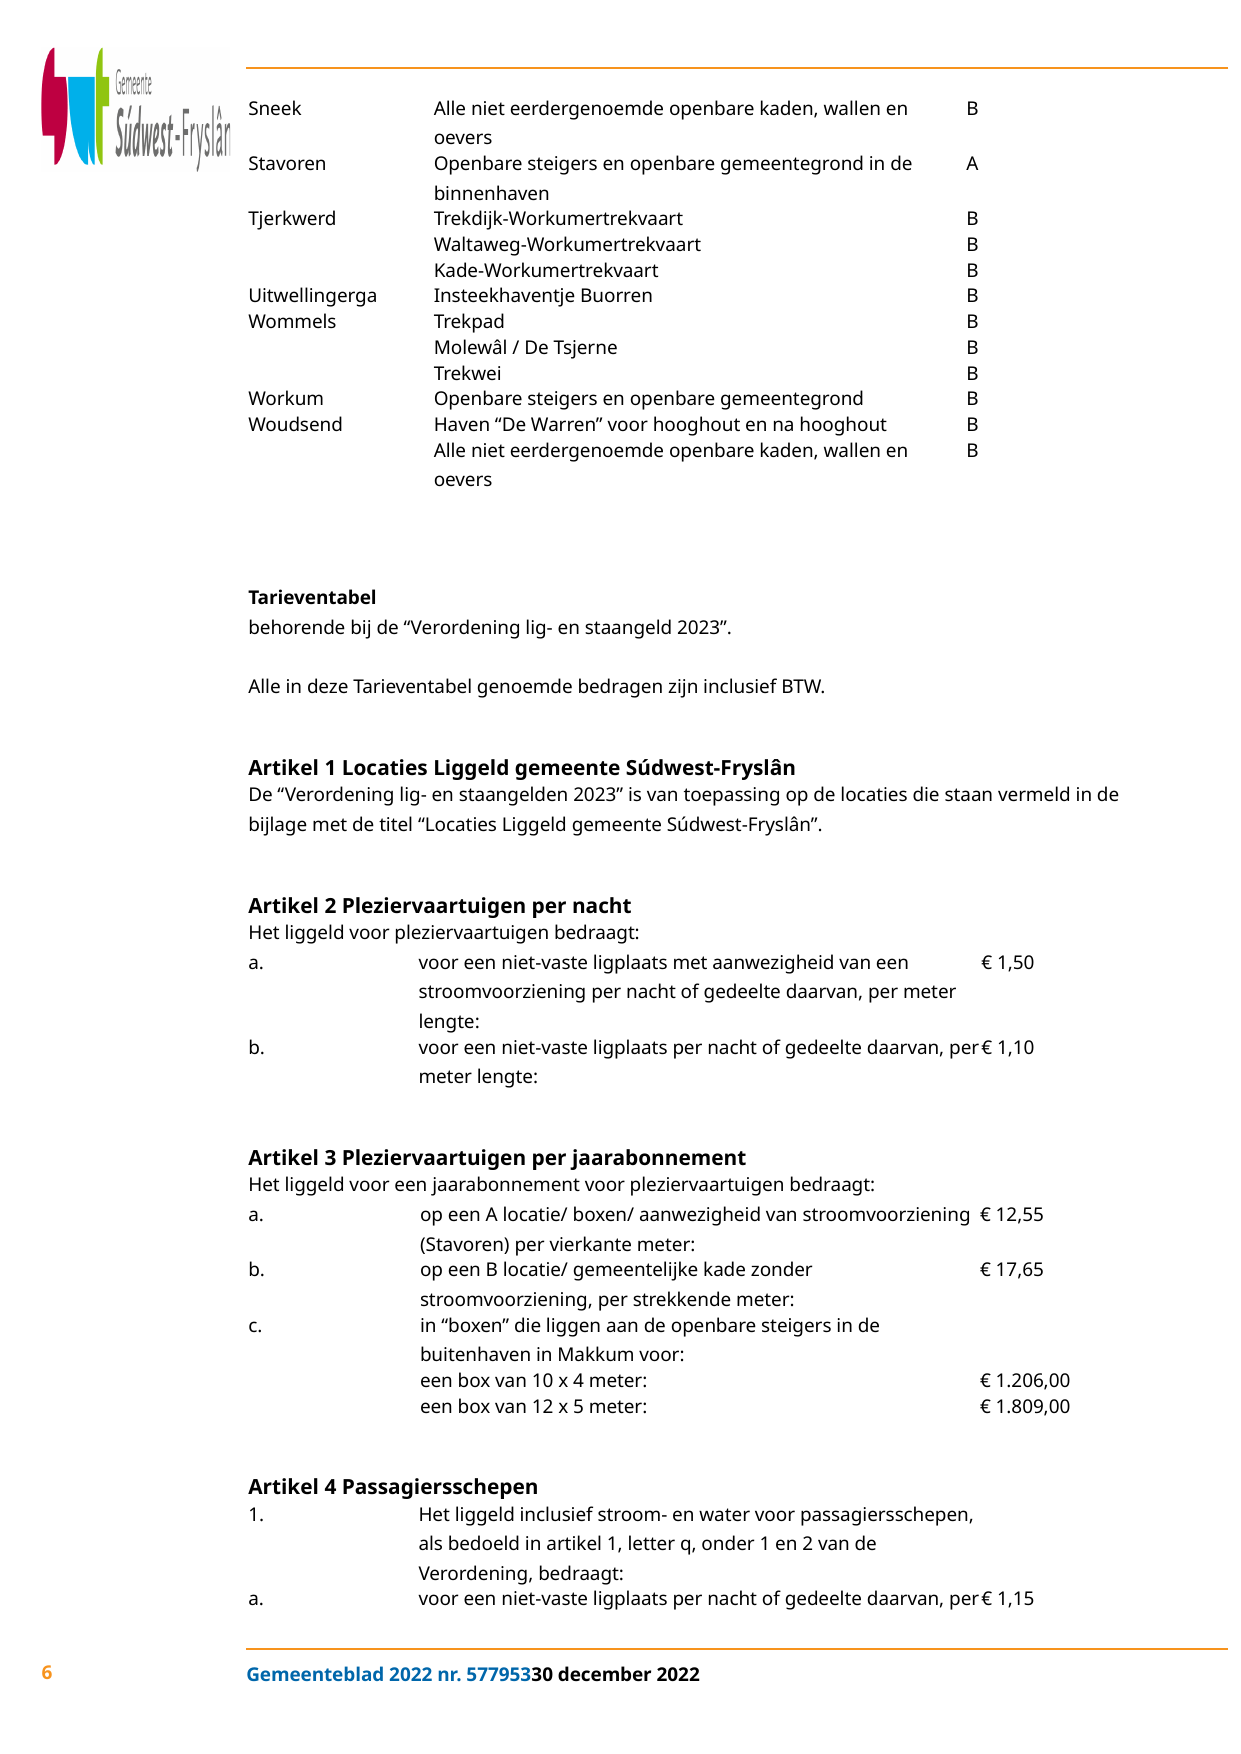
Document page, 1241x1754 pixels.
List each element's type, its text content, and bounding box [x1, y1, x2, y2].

table_cell een box van 12 x 5 meter: [420, 1393, 980, 1418]
table_cell c. [248, 1312, 420, 1367]
table_header voor een niet-vaste ligplaats met aanwezigheid van een stroomvoorziening per nacht of gedeelte daarvan, per meter lengte: [418, 949, 981, 1034]
table_cell Alle niet eerdergenoemde openbare kaden, wallen en oevers [434, 437, 966, 492]
table_cell voor een niet-vaste ligplaats per nacht of gedeelte daarvan, per [418, 1586, 981, 1611]
table_cell [980, 1312, 1152, 1367]
table_cell [248, 1367, 420, 1393]
table_cell B [966, 205, 1152, 231]
table_cell Trekdijk-Workumertrekvaart [434, 205, 966, 231]
table_cell B [966, 283, 1152, 308]
table_cell B [966, 308, 1152, 334]
table_header a. [248, 1201, 420, 1256]
table_cell € 1.206,00 [980, 1367, 1152, 1393]
table_cell B [966, 437, 1152, 492]
table_cell € 1.809,00 [980, 1393, 1152, 1418]
table_cell B [966, 231, 1152, 257]
table_cell Trekpad [434, 308, 966, 334]
table_cell Wommels [248, 308, 433, 334]
table_cell € 1,15 [981, 1586, 1152, 1611]
text Artikel 4 Passagiersschepen [248, 1472, 1152, 1501]
table_cell Openbare steigers en openbare gemeentegrond [434, 386, 966, 411]
picture [41, 47, 231, 172]
table_cell A [966, 150, 1152, 205]
table_cell Stavoren [248, 150, 433, 205]
table_cell € 17,65 [980, 1256, 1152, 1312]
table_cell Openbare steigers en openbare gemeentegrond in de binnenhaven [434, 150, 966, 205]
table_cell Kade-Workumertrekvaart [434, 257, 966, 283]
table_header a. [248, 949, 418, 1034]
table_cell B [966, 334, 1152, 360]
text Alle in deze Tarieventabel genoemde bedragen zijn inclusief BTW. [248, 673, 1152, 699]
table_header 1. [248, 1501, 418, 1586]
table_cell B [966, 411, 1152, 437]
text De “Verordening lig- en staangelden 2023” is van toepassing op de locaties die staan vermeld in de bijlage met de titel “Locaties Liggeld gemeente Súdwest-Fryslân”. [248, 781, 1152, 837]
table_cell Sneek [248, 95, 433, 150]
text Artikel 3 Pleziervaartuigen per jaarabonnement [248, 1143, 1152, 1171]
text behorende bij de “Verordening lig- en staangeld 2023”. [248, 614, 1152, 639]
table_cell [248, 360, 433, 386]
table_cell voor een niet-vaste ligplaats per nacht of gedeelte daarvan, per meter lengte: [418, 1034, 981, 1089]
table_cell in “boxen” die liggen aan de openbare steigers in de buitenhaven in Makkum voor: [420, 1312, 980, 1367]
table_header [981, 1501, 1152, 1586]
table_cell Waltaweg-Workumertrekvaart [434, 231, 966, 257]
table_cell [248, 437, 433, 492]
text Het liggeld voor een jaarabonnement voor pleziervaartuigen bedraagt: [248, 1171, 1152, 1197]
table_cell Uitwellingerga [248, 283, 433, 308]
text Artikel 1 Locaties Liggeld gemeente Súdwest-Fryslân [248, 753, 1152, 781]
table_cell B [966, 386, 1152, 411]
table_cell € 1,10 [981, 1034, 1152, 1089]
table_cell Alle niet eerdergenoemde openbare kaden, wallen en oevers [434, 95, 966, 150]
table_cell [248, 334, 433, 360]
table_cell B [966, 95, 1152, 150]
table_header € 1,50 [981, 949, 1152, 1034]
table_cell b. [248, 1034, 418, 1089]
table_cell Workum [248, 386, 433, 411]
table_header op een A locatie/ boxen/ aanwezigheid van stroomvoorziening (Stavoren) per vierkante meter: [420, 1201, 980, 1256]
table_cell [248, 257, 433, 283]
table_cell op een B locatie/ gemeentelijke kade zonder stroomvoorziening, per strekkende meter: [420, 1256, 980, 1312]
text Tarieventabel [248, 584, 1152, 610]
table_cell Trekwei [434, 360, 966, 386]
table_cell Molewâl / De Tsjerne [434, 334, 966, 360]
table_cell Tjerkwerd [248, 205, 433, 231]
table_cell B [966, 360, 1152, 386]
table_cell [248, 231, 433, 257]
text Artikel 2 Pleziervaartuigen per nacht [248, 891, 1152, 919]
table_cell a. [248, 1586, 418, 1611]
table_cell een box van 10 x 4 meter: [420, 1367, 980, 1393]
table_cell Haven “De Warren” voor hooghout en na hooghout [434, 411, 966, 437]
table_cell Woudsend [248, 411, 433, 437]
table_cell B [966, 257, 1152, 283]
table_cell Insteekhaventje Buorren [434, 283, 966, 308]
table_cell b. [248, 1256, 420, 1312]
table_header € 12,55 [980, 1201, 1152, 1256]
table_cell [248, 1393, 420, 1418]
text Het liggeld voor pleziervaartuigen bedraagt: [248, 919, 1152, 945]
table_header Het liggeld inclusief stroom- en water voor passagiersschepen, als bedoeld in artikel 1, letter q, onder 1 en 2 van de Verordening, bedraagt: [418, 1501, 981, 1586]
